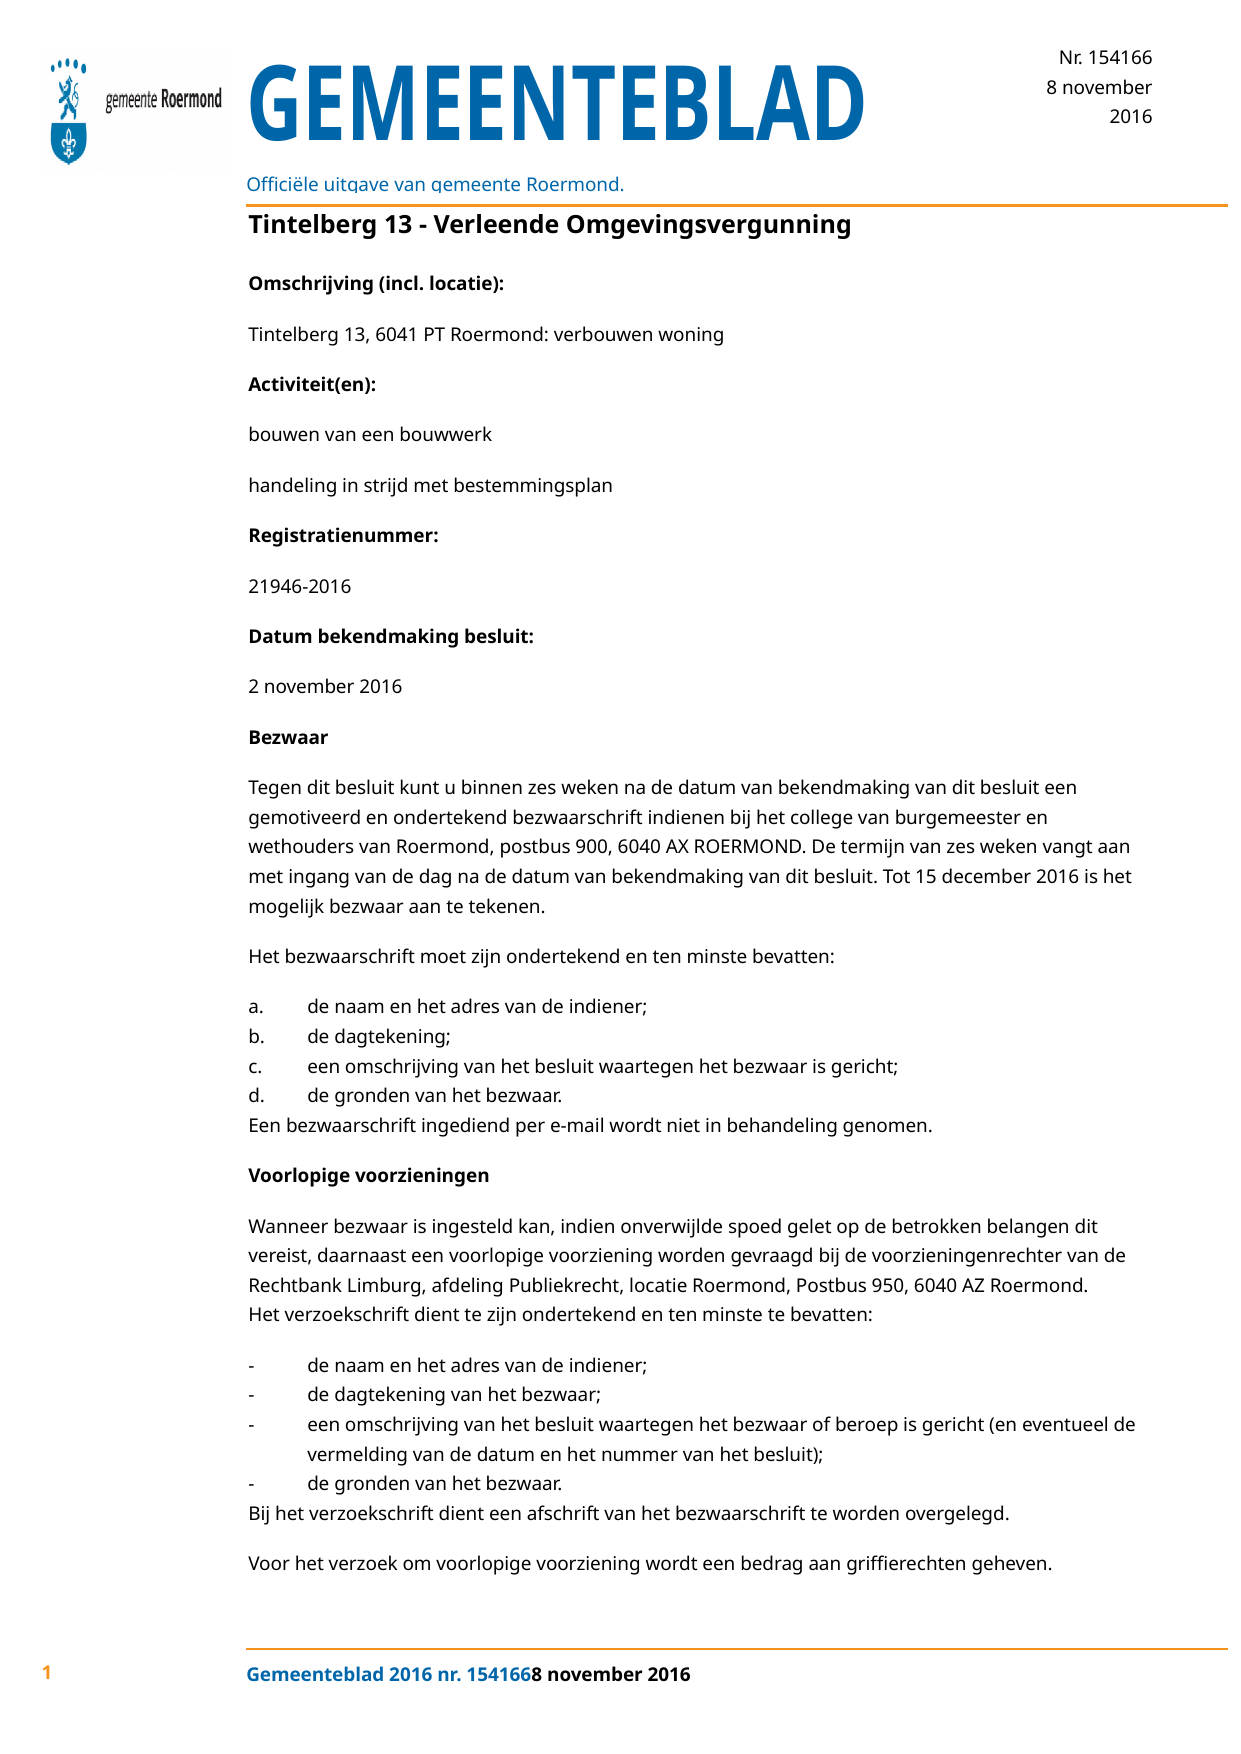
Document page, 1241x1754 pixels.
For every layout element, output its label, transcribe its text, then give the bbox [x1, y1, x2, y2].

text 2 november 2016 [248, 674, 1152, 699]
list de naam en het adres van de indiener; [248, 994, 1152, 1019]
list een omschrijving van het besluit waartegen het bezwaar is gericht; [248, 1053, 1152, 1078]
text Het bezwaarschrift moet zijn ondertekend en ten minste bevatten: [248, 943, 1152, 969]
text Voor het verzoek om voorlopige voorziening wordt een bedrag aan griffierechten geheven. [248, 1550, 1152, 1576]
list de dagtekening van het bezwaar; [248, 1382, 1152, 1407]
text Registratienummer: [248, 522, 1152, 548]
text Tegen dit besluit kunt u binnen zes weken na de datum van bekendmaking van dit besluit een gemotiveerd en ondertekend bezwaarschrift indienen bij het college van burgemeester en wethouders van Roermond, postbus 900, 6040 AX ROERMOND. De termijn van zes weken vangt aan met ingang van de dag na de datum van bekendmaking van dit besluit. Tot 15 december 2016 is het mogelijk bezwaar aan te tekenen. [248, 774, 1152, 918]
text 21946-2016 [248, 573, 1152, 598]
text Bij het verzoekschrift dient een afschrift van het bezwaarschrift te worden overgelegd. [248, 1500, 1152, 1526]
text handeling in strijd met bestemmingsplan [248, 472, 1152, 498]
list de dagtekening; [248, 1023, 1152, 1049]
text Een bezwaarschrift ingediend per e-mail wordt niet in behandeling genomen. [248, 1112, 1152, 1138]
list de gronden van het bezwaar. [248, 1470, 1152, 1496]
text Omschrijving (incl. locatie): [248, 270, 1152, 296]
list een omschrijving van het besluit waartegen het bezwaar of beroep is gericht (en eventueel de vermelding van de datum en het nummer van het besluit); [248, 1411, 1152, 1466]
text Tintelberg 13, 6041 PT Roermond: verbouwen woning [248, 321, 1152, 346]
text Voorlopige voorzieningen [248, 1162, 1152, 1188]
list de gronden van het bezwaar. [248, 1082, 1152, 1108]
text bouwen van een bouwwerk [248, 422, 1152, 447]
list de naam en het adres van de indiener; [248, 1352, 1152, 1378]
text Datum bekendmaking besluit: [248, 623, 1152, 649]
text Wanneer bezwaar is ingesteld kan, indien onverwijlde spoed gelet op de betrokken belangen dit vereist, daarnaast een voorlopige voorziening worden gevraagd bij de voorzieningenrechter van de Rechtbank Limburg, afdeling Publiekrecht, locatie Roermond, Postbus 950, 6040 AZ Roermond. Het verzoekschrift dient te zijn ondertekend en ten minste te bevatten: [248, 1213, 1152, 1327]
text Activiteit(en): [248, 371, 1152, 397]
text Bezwaar [248, 724, 1152, 750]
picture [41, 47, 231, 172]
text Tintelberg 13 - Verleende Omgevingsvergunning [248, 207, 1152, 241]
